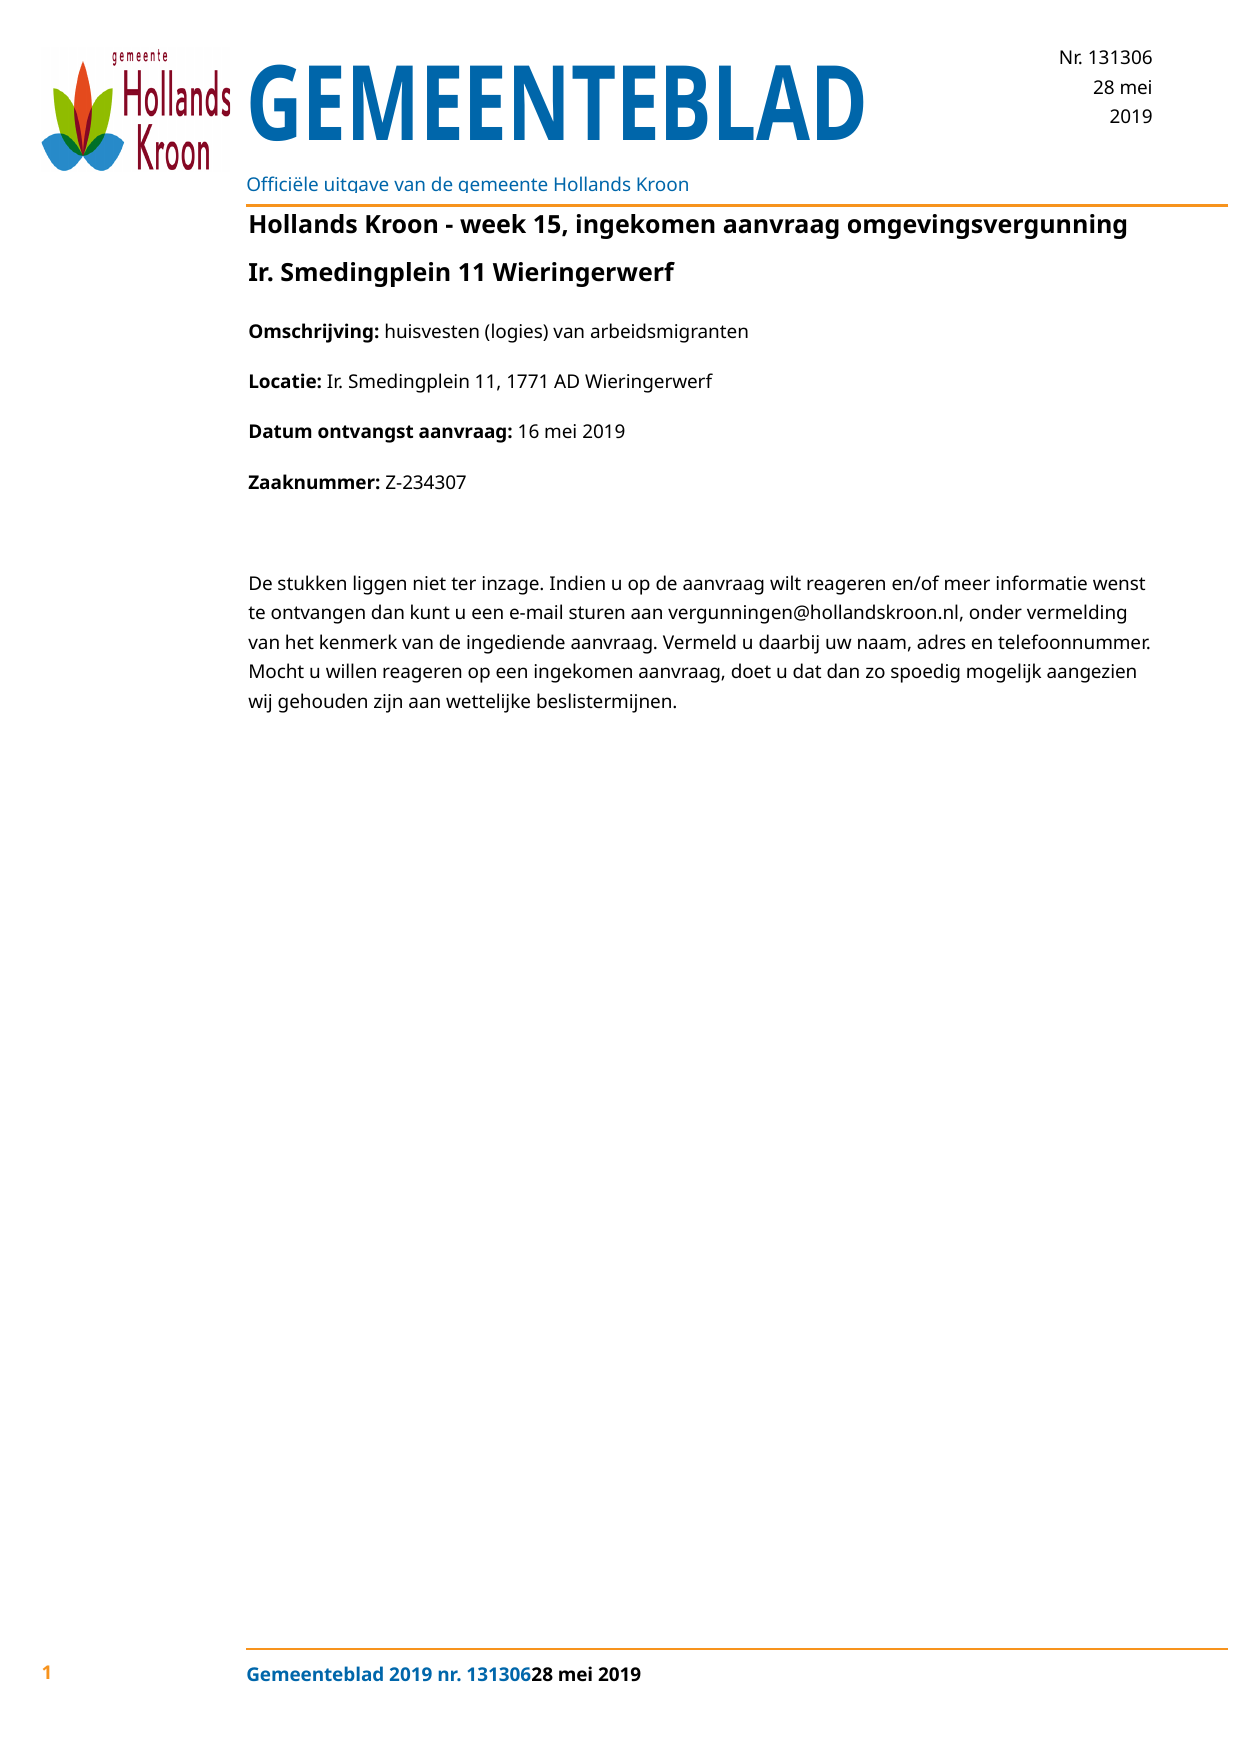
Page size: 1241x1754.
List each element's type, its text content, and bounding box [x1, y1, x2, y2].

text Locatie: Ir. Smedingplein 11, 1771 AD Wieringerwerf [248, 368, 1152, 394]
text Omschrijving: huisvesten (logies) van arbeidsmigranten [248, 318, 1152, 344]
text Hollands Kroon - week 15, ingekomen aanvraag omgevingsvergunning Ir. Smedingplein 11 Wieringerwerf [248, 207, 1152, 288]
picture [41, 47, 231, 172]
text Datum ontvangst aanvraag: 16 mei 2019 [248, 419, 1152, 444]
text De stukken liggen niet ter inzage. Indien u op de aanvraag wilt reageren en/of meer informatie wenst te ontvangen dan kunt u een e-mail sturen aan vergunningen@hollandskroon.nl, onder vermelding van het kenmerk van de ingediende aanvraag. Vermeld u daarbij uw naam, adres en telefoonnummer. Mocht u willen reageren op een ingekomen aanvraag, doet u dat dan zo spoedig mogelijk aangezien wij gehouden zijn aan wettelijke beslistermijnen. [248, 570, 1152, 714]
text Zaaknummer: Z-234307 [248, 469, 1152, 495]
